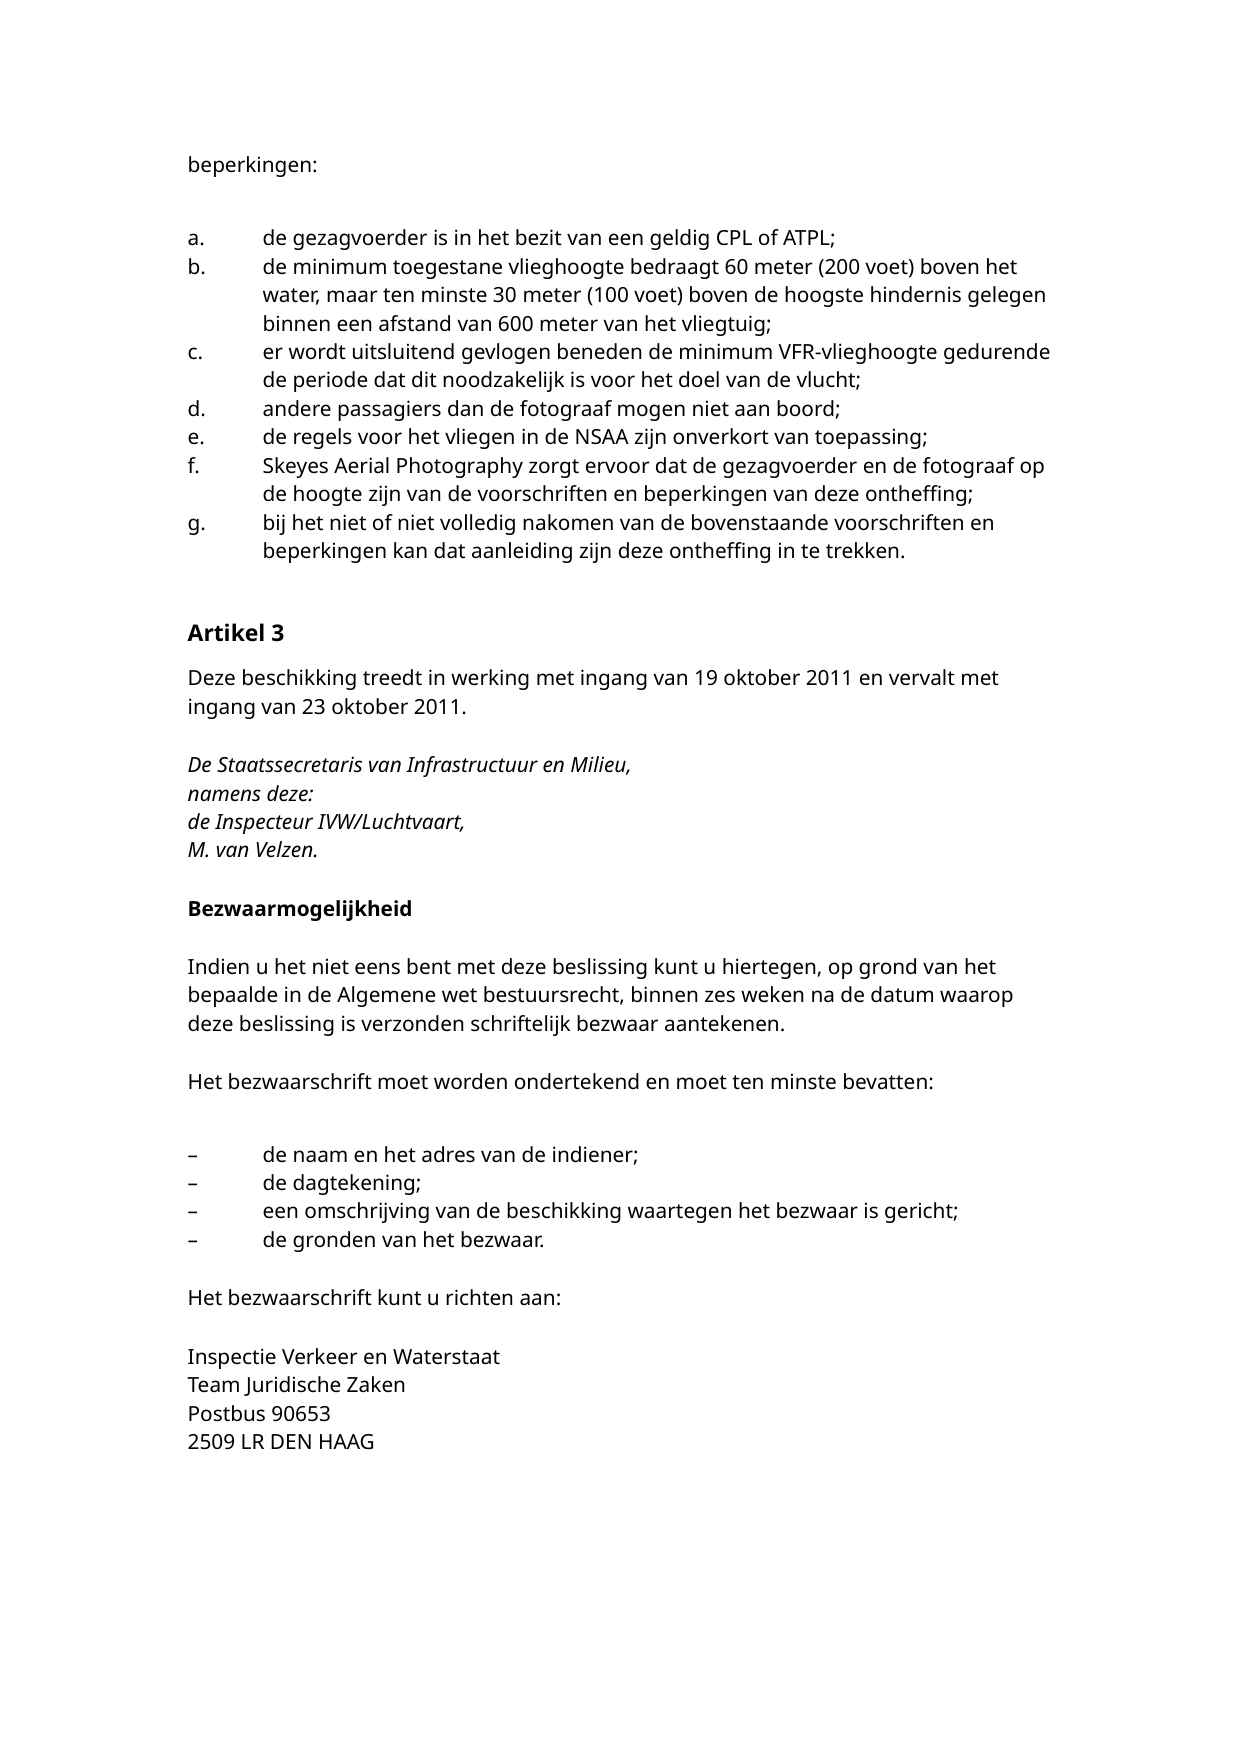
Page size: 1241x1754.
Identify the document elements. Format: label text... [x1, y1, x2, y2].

text Het bezwaarschrift kunt u richten aan: [187, 1283, 1053, 1312]
list een omschrijving van de beschikking waartegen het bezwaar is gericht; [187, 1197, 1053, 1225]
text Indien u het niet eens bent met deze beslissing kunt u hiertegen, op grond van het bepaalde in de Algemene wet bestuursrecht, binnen zes weken na de datum waarop deze beslissing is verzonden schriftelijk bezwaar aantekenen. [187, 952, 1053, 1037]
text Postbus 90653 [187, 1399, 1053, 1427]
list de minimum toegestane vlieghoogte bedraagt 60 meter (200 voet) boven het water, maar ten minste 30 meter (100 voet) boven de hoogste hindernis gelegen binnen een afstand van 600 meter van het vliegtuig; [187, 252, 1053, 337]
text De Staatssecretaris van Infrastructuur en Milieu, [187, 750, 1053, 779]
list de regels voor het vliegen in de NSAA zijn onverkort van toepassing; [187, 422, 1053, 451]
list andere passagiers dan de fotograaf mogen niet aan boord; [187, 394, 1053, 422]
list de gezagvoerder is in het bezit van een geldig CPL of ATPL; [187, 223, 1053, 252]
text M. van Velzen. [187, 836, 1053, 864]
list de naam en het adres van de indiener; [187, 1140, 1053, 1168]
text Het bezwaarschrift moet worden ondertekend en moet ten minste bevatten: [187, 1067, 1053, 1095]
list de dagtekening; [187, 1168, 1053, 1197]
text de Inspecteur IVW/Luchtvaart, [187, 807, 1053, 836]
list de gronden van het bezwaar. [187, 1225, 1053, 1253]
text namens deze: [187, 779, 1053, 807]
text Team Juridische Zaken [187, 1370, 1053, 1399]
text Inspectie Verkeer en Waterstaat [187, 1342, 1053, 1370]
list bij het niet of niet volledig nakomen van de bovenstaande voorschriften en beperkingen kan dat aanleiding zijn deze ontheffing in te trekken. [187, 508, 1053, 565]
list er wordt uitsluitend gevlogen beneden de minimum VFR-vlieghoogte gedurende de periode dat dit noodzakelijk is voor het doel van de vlucht; [187, 337, 1053, 394]
text Deze beschikking treedt in werking met ingang van 19 oktober 2011 en vervalt met ingang van 23 oktober 2011. [187, 663, 1053, 720]
subtitle Artikel 3 [187, 617, 1053, 648]
text beperkingen: [187, 150, 1053, 178]
text Bezwaarmogelijkheid [187, 894, 1053, 922]
text 2509 LR DEN HAAG [187, 1427, 1053, 1456]
list Skeyes Aerial Photography zorgt ervoor dat de gezagvoerder en de fotograaf op de hoogte zijn van de voorschriften en beperkingen van deze ontheffing; [187, 451, 1053, 508]
